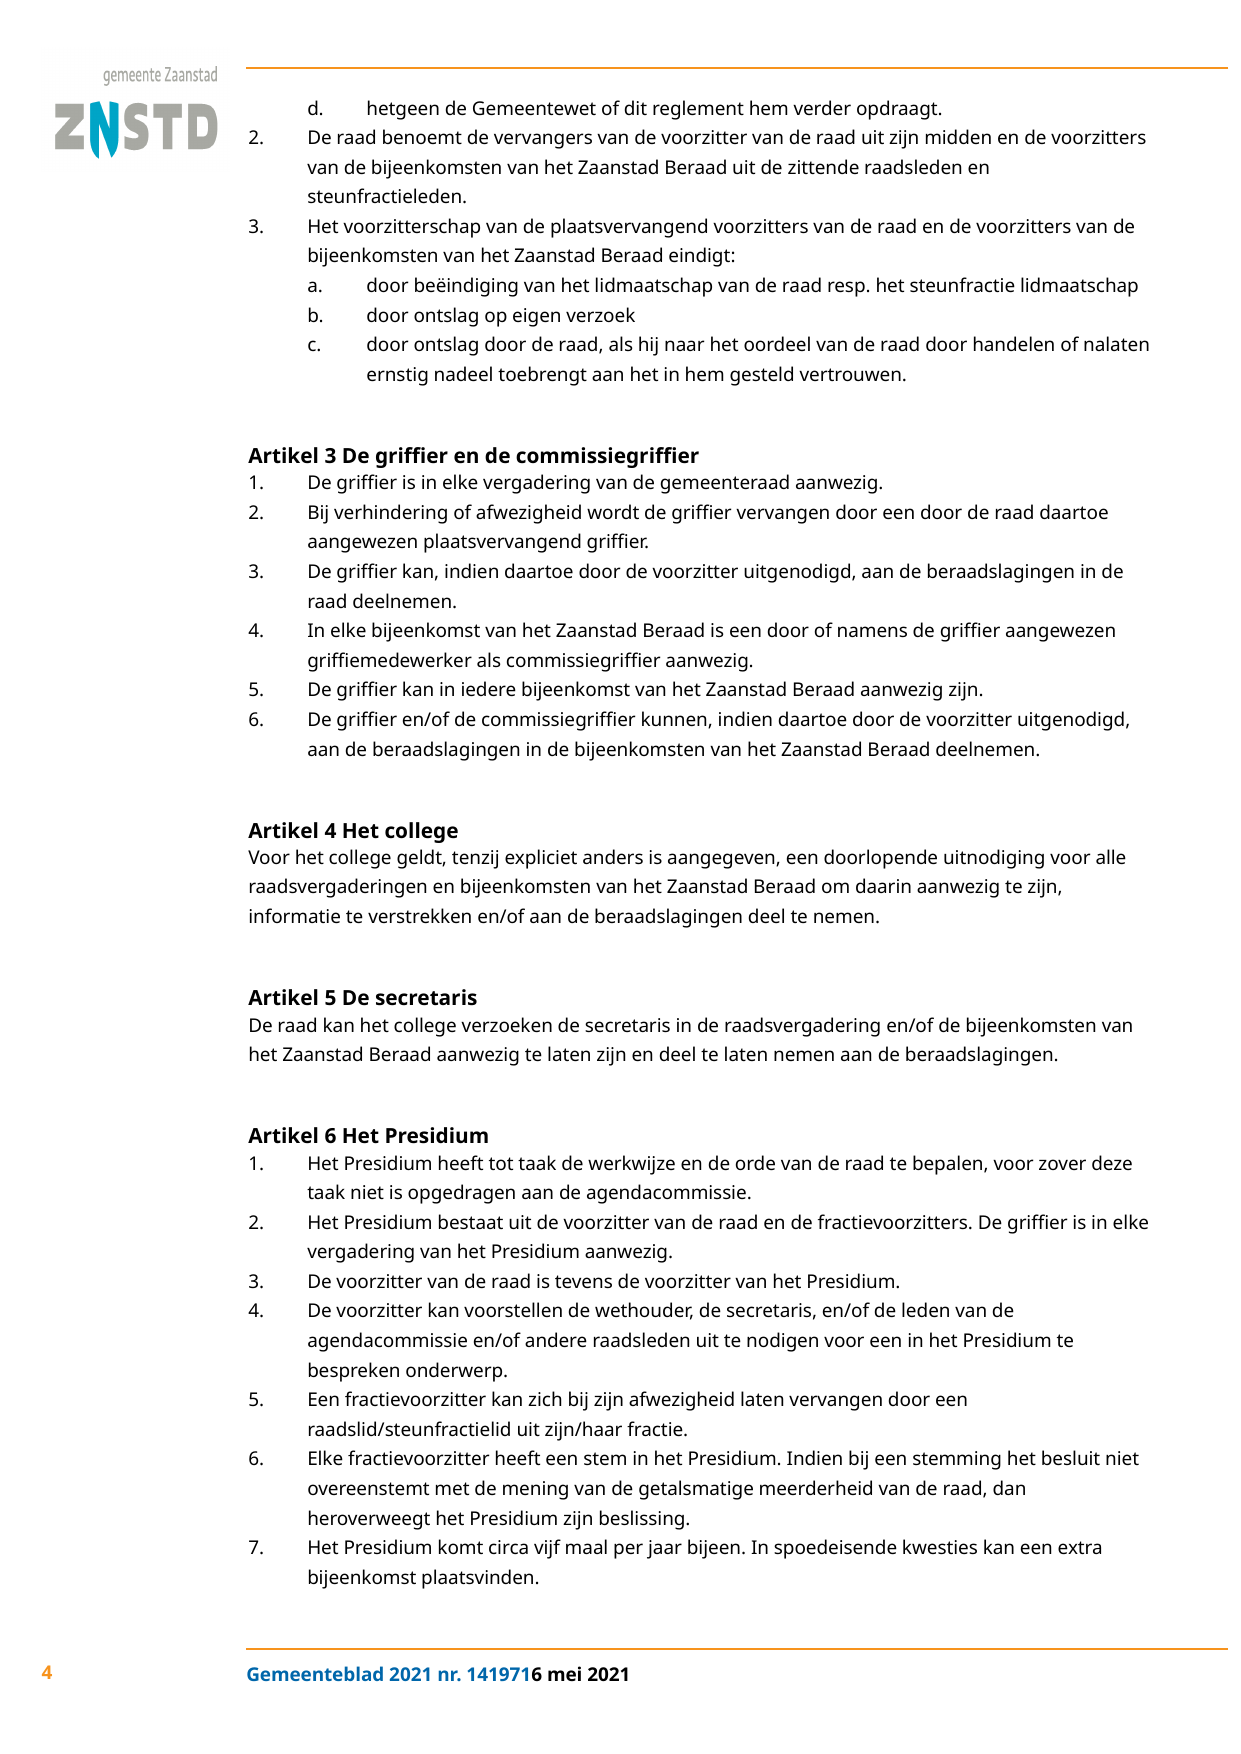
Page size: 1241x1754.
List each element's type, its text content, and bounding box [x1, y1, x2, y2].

text Artikel 5 De secretaris [248, 983, 1152, 1012]
list De griffier is in elke vergadering van de gemeenteraad aanwezig. [248, 469, 1152, 495]
list Elke fractievoorzitter heeft een stem in het Presidium. Indien bij een stemming het besluit niet overeenstemt met de mening van de getalsmatige meerderheid van de raad, dan heroverweegt het Presidium zijn beslissing. [248, 1446, 1152, 1531]
list hetgeen de Gemeentewet of dit reglement hem verder opdraagt. [307, 95, 1152, 121]
list door ontslag door de raad, als hij naar het oordeel van de raad door handelen of nalaten ernstig nadeel toebrengt aan het in hem gesteld vertrouwen. [307, 331, 1152, 387]
text Voor het college geldt, tenzij expliciet anders is aangegeven, een doorlopende uitnodiging voor alle raadsvergaderingen en bijeenkomsten van het Zaanstad Beraad om daarin aanwezig te zijn, informatie te verstrekken en/of aan de beraadslagingen deel te nemen. [248, 844, 1152, 929]
text Artikel 3 De griffier en de commissiegriffier [248, 441, 1152, 469]
list De griffier kan in iedere bijeenkomst van het Zaanstad Beraad aanwezig zijn. [248, 677, 1152, 702]
list Het Presidium heeft tot taak de werkwijze en de orde van de raad te bepalen, voor zover deze taak niet is opgedragen aan de agendacommissie. [248, 1150, 1152, 1205]
list Een fractievoorzitter kan zich bij zijn afwezigheid laten vervangen door een raadslid/steunfractielid uit zijn/haar fractie. [248, 1386, 1152, 1442]
list Het Presidium bestaat uit de voorzitter van de raad en de fractievoorzitters. De griffier is in elke vergadering van het Presidium aanwezig. [248, 1209, 1152, 1264]
list In elke bijeenkomst van het Zaanstad Beraad is een door of namens de griffier aangewezen griffiemedewerker als commissiegriffier aanwezig. [248, 617, 1152, 673]
list Bij verhindering of afwezigheid wordt de griffier vervangen door een door de raad daartoe aangewezen plaatsvervangend griffier. [248, 499, 1152, 554]
text Artikel 6 Het Presidium [248, 1121, 1152, 1150]
text De raad kan het college verzoeken de secretaris in de raadsvergadering en/of de bijeenkomsten van het Zaanstad Beraad aanwezig te laten zijn en deel te laten nemen aan de beraadslagingen. [248, 1012, 1152, 1067]
list De griffier kan, indien daartoe door de voorzitter uitgenodigd, aan de beraadslagingen in de raad deelnemen. [248, 558, 1152, 613]
list Het Presidium komt circa vijf maal per jaar bijeen. In spoedeisende kwesties kan een extra bijeenkomst plaatsvinden. [248, 1534, 1152, 1590]
list De voorzitter van de raad is tevens de voorzitter van het Presidium. [248, 1268, 1152, 1294]
picture [41, 47, 231, 172]
list Het voorzitterschap van de plaatsvervangend voorzitters van de raad en de voorzitters van de bijeenkomsten van het Zaanstad Beraad eindigt: [248, 213, 1152, 268]
list De voorzitter kan voorstellen de wethouder, de secretaris, en/of de leden van de agendacommissie en/of andere raadsleden uit te nodigen voor een in het Presidium te bespreken onderwerp. [248, 1298, 1152, 1383]
list De griffier en/of de commissiegriffier kunnen, indien daartoe door de voorzitter uitgenodigd, aan de beraadslagingen in de bijeenkomsten van het Zaanstad Beraad deelnemen. [248, 706, 1152, 761]
list door ontslag op eigen verzoek [307, 302, 1152, 328]
text Artikel 4 Het college [248, 816, 1152, 844]
list De raad benoemt de vervangers van de voorzitter van de raad uit zijn midden en de voorzitters van de bijeenkomsten van het Zaanstad Beraad uit de zittende raadsleden en steunfractieleden. [248, 124, 1152, 209]
list door beëindiging van het lidmaatschap van de raad resp. het steunfractie lidmaatschap [307, 272, 1152, 298]
